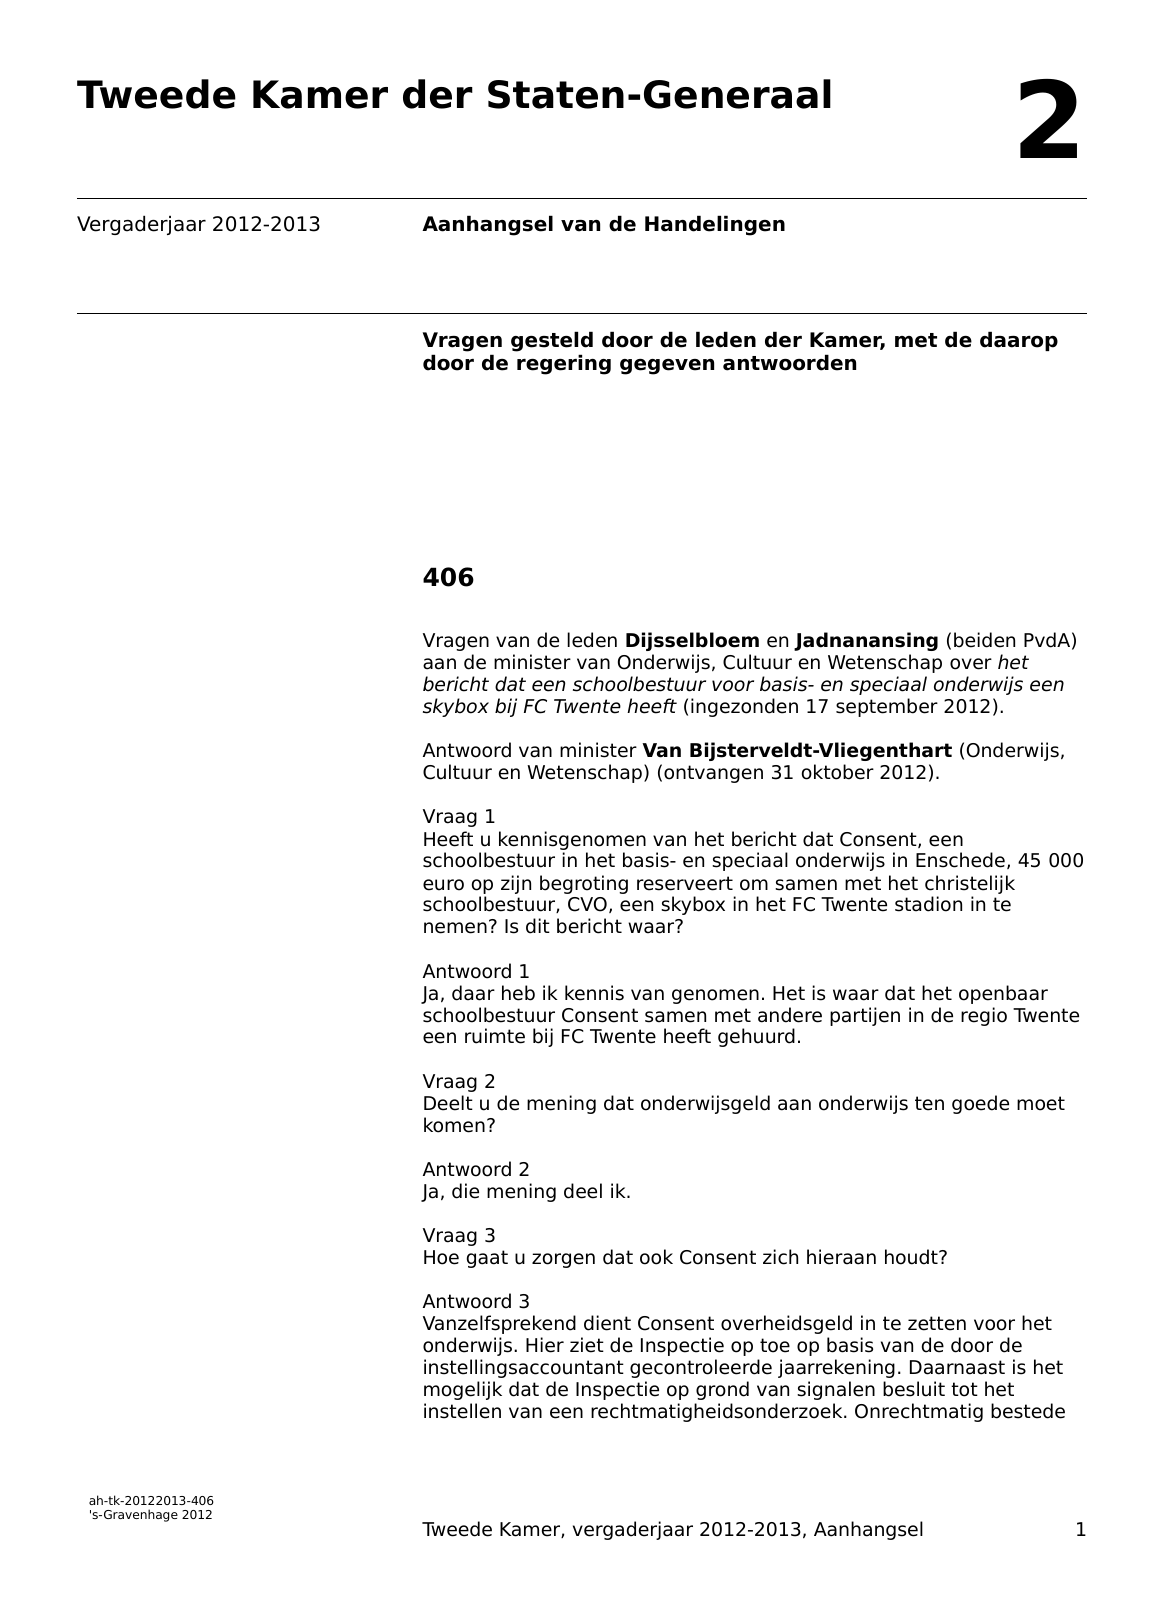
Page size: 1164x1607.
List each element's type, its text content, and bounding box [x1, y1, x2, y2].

text 's-Gravenhage 2012 [88, 1508, 323, 1522]
text Vraag 1 [422, 806, 1087, 828]
text Vraag 2 [422, 1071, 1087, 1093]
table_header 2 [886, 59, 1087, 198]
text Vraag 3 [422, 1225, 1087, 1247]
text Antwoord 2 [422, 1159, 1087, 1181]
table_cell Aanhangsel van de Handelingen [422, 199, 1087, 313]
text Vragen van de leden Dijsselbloem en Jadnanansing (beiden PvdA) aan de minister van Onderwijs, Cultuur en Wetenschap over het bericht dat een schoolbestuur voor basis- en speciaal onderwijs een skybox bij FC Twente heeft (ingezonden 17 september 2012). [422, 630, 1087, 718]
text Hoe gaat u zorgen dat ook Consent zich hieraan houdt? [422, 1247, 1087, 1269]
table_cell Vergaderjaar 2012-2013 [77, 199, 422, 313]
table_cell Vragen gesteld door de leden der Kamer, met de daarop door de regering gegeven antwoorden [422, 314, 1087, 375]
text Antwoord 3 [422, 1291, 1087, 1313]
text 406 [422, 563, 1087, 592]
table_cell [77, 314, 422, 375]
text Antwoord 1 [422, 961, 1087, 982]
text Deelt u de mening dat onderwijsgeld aan onderwijs ten goede moet komen? [422, 1093, 1087, 1137]
text ah-tk-20122013-406 [88, 1494, 323, 1508]
text Ja, die mening deel ik. [422, 1181, 1087, 1203]
text Antwoord van minister Van Bijsterveldt-Vliegenthart (Onderwijs, Cultuur en Wetenschap) (ontvangen 31 oktober 2012). [422, 740, 1087, 784]
text Heeft u kennisgenomen van het bericht dat Consent, een schoolbestuur in het basis- en speciaal onderwijs in Enschede, 45 000 euro op zijn begroting reserveert om samen met het christelijk schoolbestuur, CVO, een skybox in het FC Twente stadion in te nemen? Is dit bericht waar? [422, 828, 1087, 938]
text Ja, daar heb ik kennis van genomen. Het is waar dat het openbaar schoolbestuur Consent samen met andere partijen in de regio Twente een ruimte bij FC Twente heeft gehuurd. [422, 982, 1087, 1048]
table_header Tweede Kamer der Staten-Generaal [77, 59, 886, 198]
text Vanzelfsprekend dient Consent overheidsgeld in te zetten voor het onderwijs. Hier ziet de Inspectie op toe op basis van de door de instellingsaccountant gecontroleerde jaarrekening. Daarnaast is het mogelijk dat de Inspectie op grond van signalen besluit tot het instellen van een rechtmatigheidsonderzoek. Onrechtmatig bestede [422, 1313, 1087, 1423]
